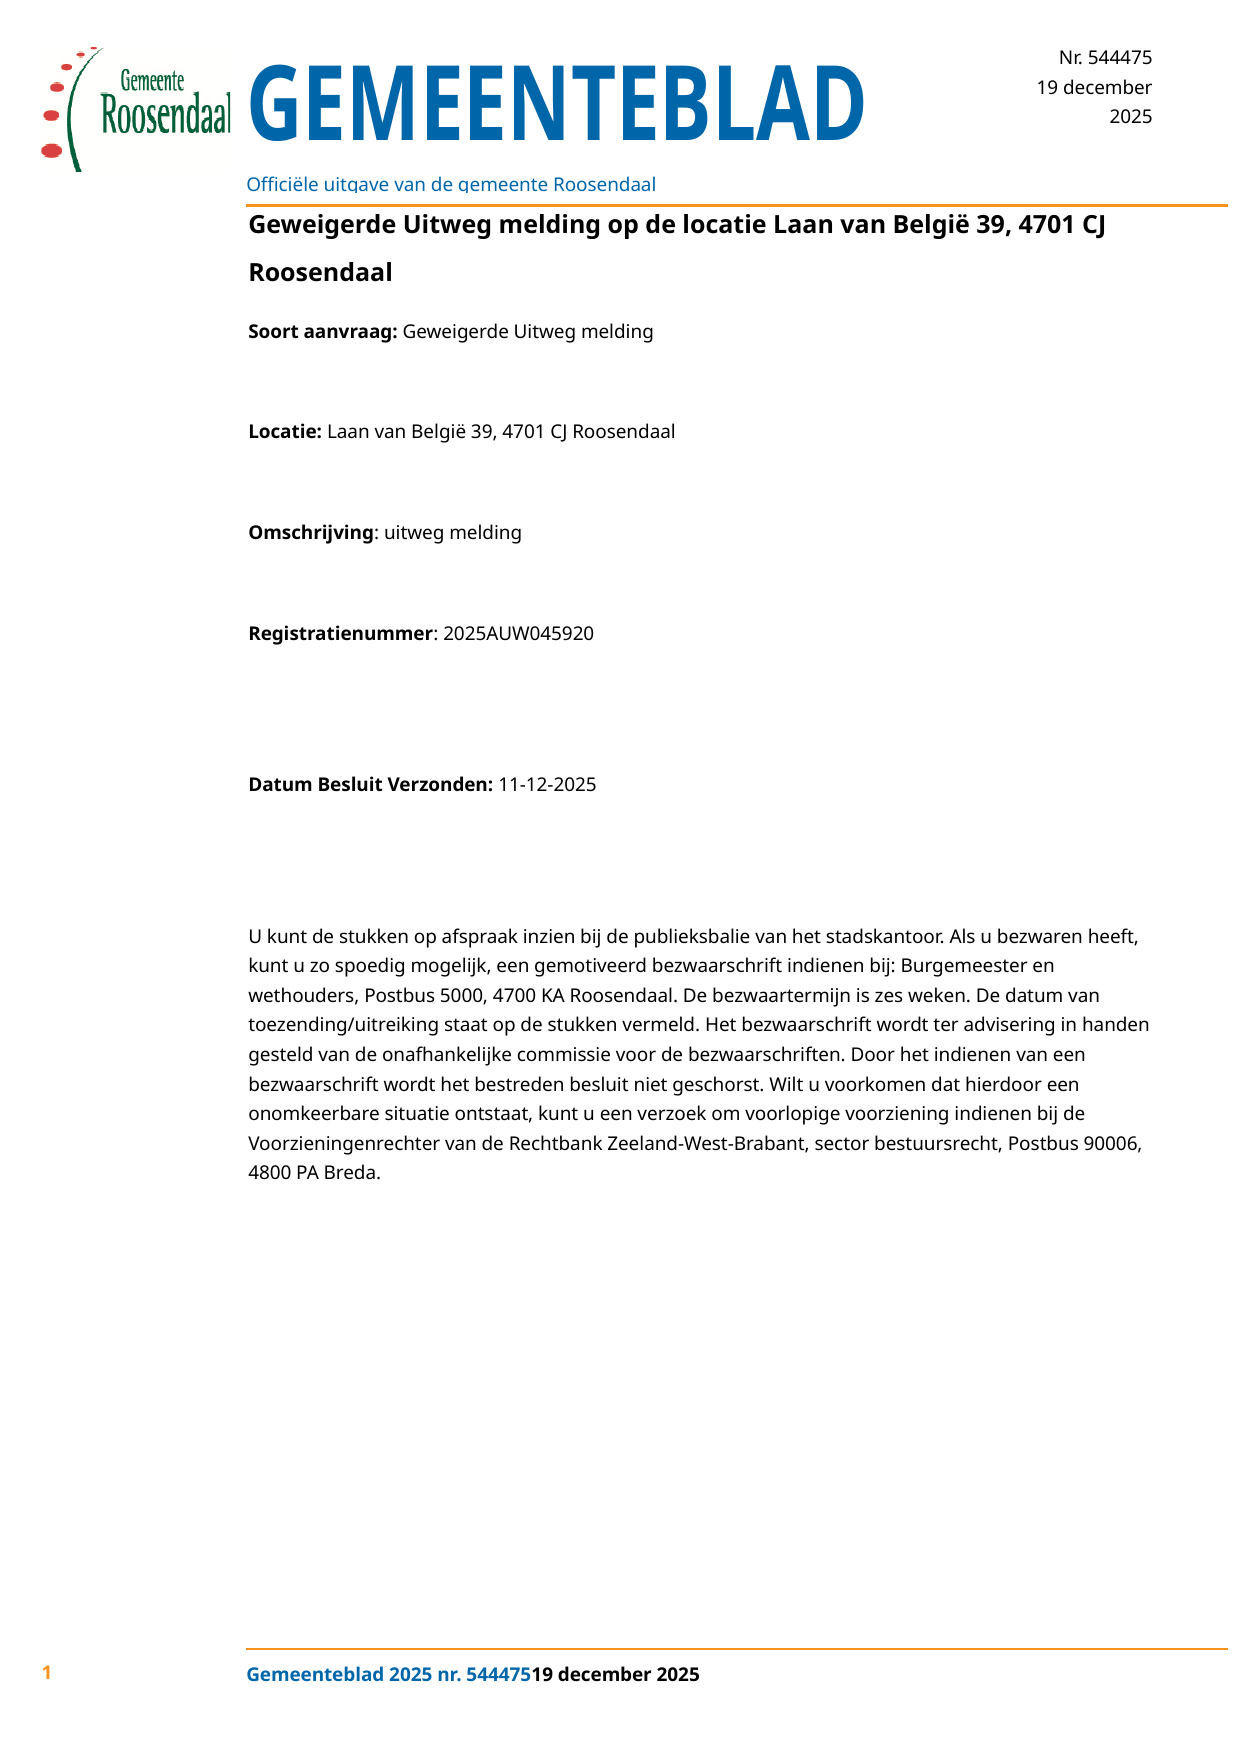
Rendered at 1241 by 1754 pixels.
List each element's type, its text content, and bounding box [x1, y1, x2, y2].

text Registratienummer: 2025AUW045920 [248, 620, 1152, 646]
text Geweigerde Uitweg melding op de locatie Laan van België 39, 4701 CJ Roosendaal [248, 207, 1152, 288]
text Soort aanvraag: Geweigerde Uitweg melding [248, 318, 1152, 344]
text Omschrijving: uitweg melding [248, 519, 1152, 545]
text Locatie: Laan van België 39, 4701 CJ Roosendaal [248, 419, 1152, 444]
text Datum Besluit Verzonden: 11-12-2025 [248, 772, 1152, 797]
text U kunt de stukken op afspraak inzien bij de publieksbalie van het stadskantoor. Als u bezwaren heeft, kunt u zo spoedig mogelijk, een gemotiveerd bezwaarschrift indienen bij: Burgemeester en wethouders, Postbus 5000, 4700 KA Roosendaal. De bezwaartermijn is zes weken. De datum van toezending/uitreiking staat op de stukken vermeld. Het bezwaarschrift wordt ter advisering in handen gesteld van de onafhankelijke commissie voor de bezwaarschriften. Door het indienen van een bezwaarschrift wordt het bestreden besluit niet geschorst. Wilt u voorkomen dat hierdoor een onomkeerbare situatie ontstaat, kunt u een verzoek om voorlopige voorziening indienen bij de Voorzieningenrechter van de Rechtbank Zeeland-West-Brabant, sector bestuursrecht, Postbus 90006, 4800 PA Breda. [248, 923, 1152, 1185]
picture [41, 47, 231, 172]
